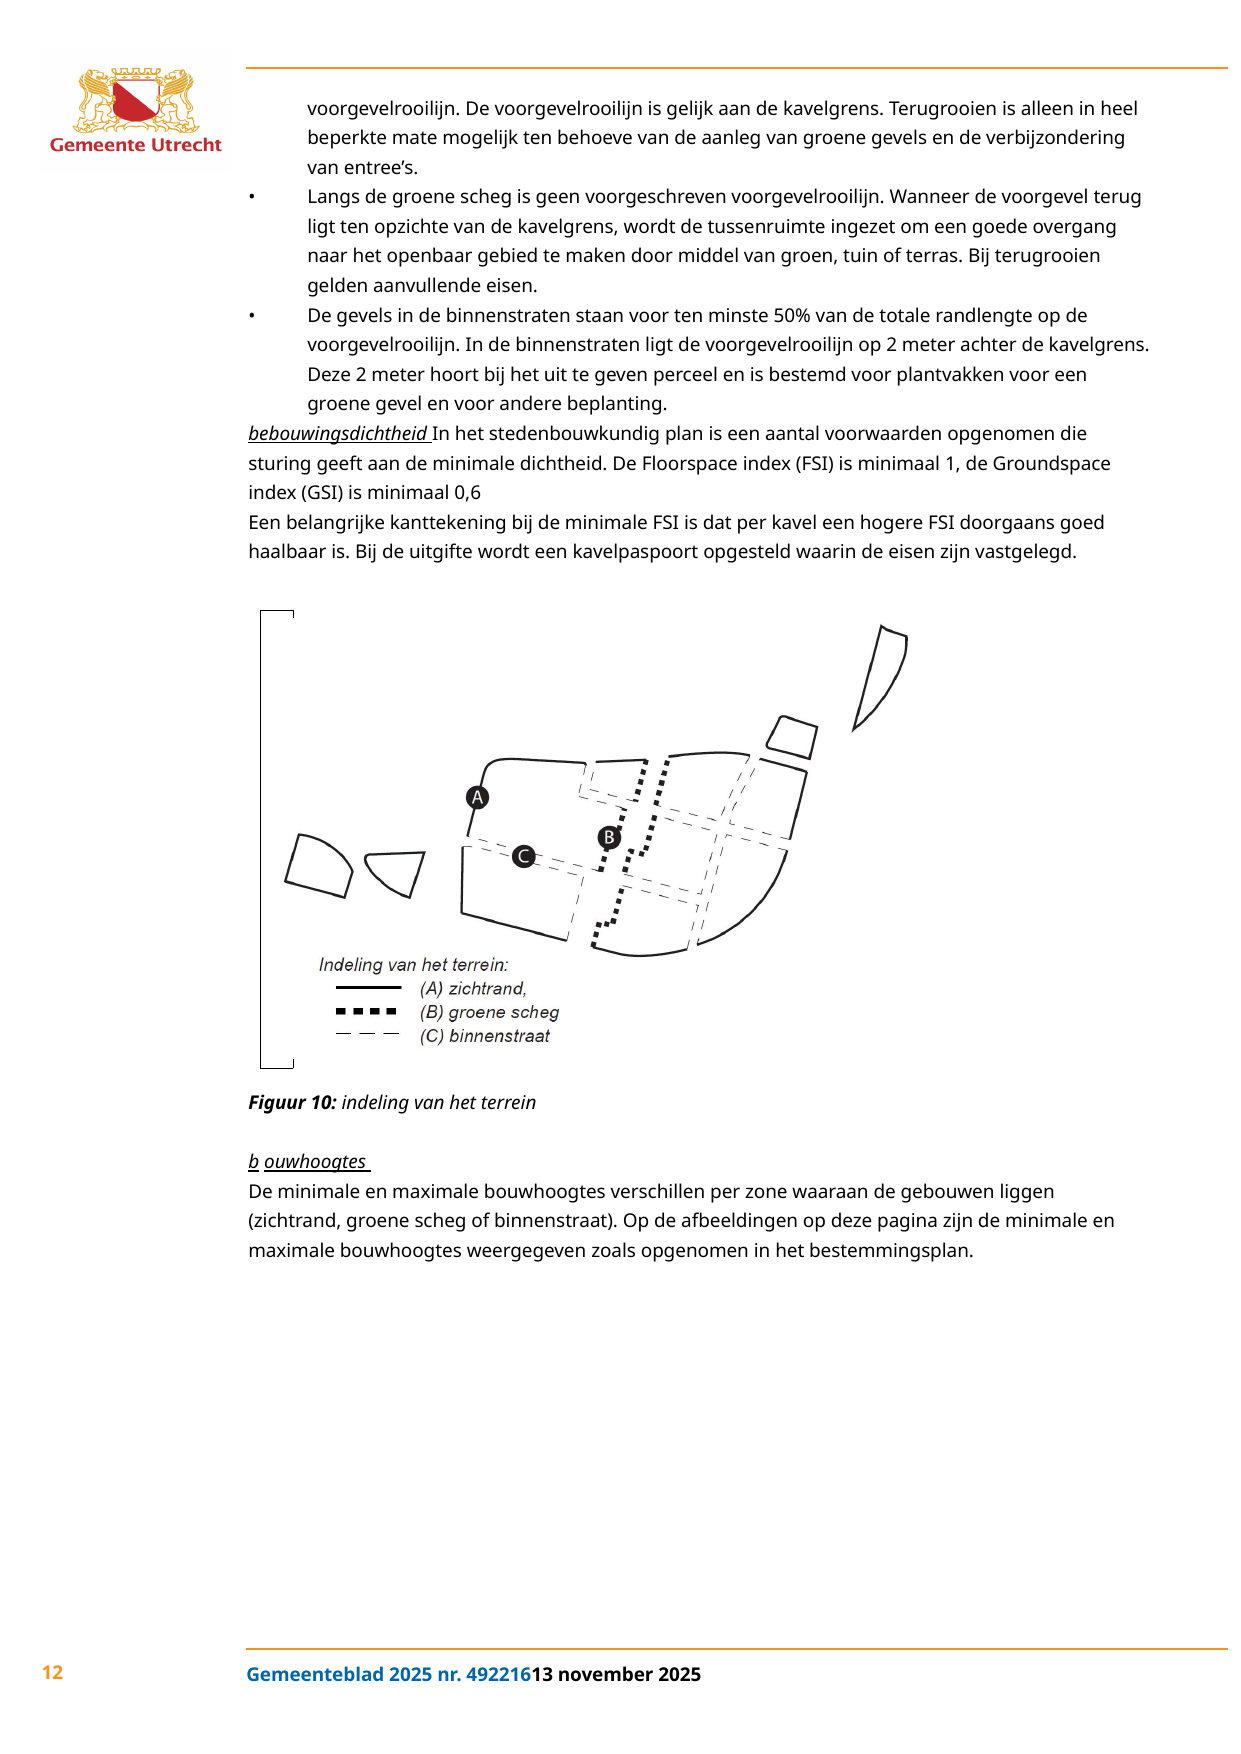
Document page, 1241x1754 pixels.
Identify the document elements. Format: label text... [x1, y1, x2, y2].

picture [268, 618, 920, 1059]
text Figuur 10: indeling van het terrein [248, 1089, 1152, 1115]
picture [41, 47, 231, 172]
list voorgevelrooilijn. De voorgevelrooilijn is gelijk aan de kavelgrens. Terugrooien is alleen in heel beperkte mate mogelijk ten behoeve van de aanleg van groene gevels en de verbijzondering van entree’s. [248, 95, 1152, 180]
text b ouwhoogtes [248, 1148, 1152, 1174]
list De gevels in de binnenstraten staan voor ten minste 50% van de totale randlengte op de voorgevelrooilijn. In de binnenstraten ligt de voorgevelrooilijn op 2 meter achter de kavelgrens. Deze 2 meter hoort bij het uit te geven perceel en is bestemd voor plantvakken voor een groene gevel en voor andere beplanting. [248, 302, 1152, 416]
text bebouwingsdichtheid In het stedenbouwkundig plan is een aantal voorwaarden opgenomen die sturing geeft aan de minimale dichtheid. De Floorspace index (FSI) is minimaal 1, de Groundspace index (GSI) is minimaal 0,6 [248, 420, 1152, 505]
list Langs de groene scheg is geen voorgeschreven voorgevelrooilijn. Wanneer de voorgevel terug ligt ten opzichte van de kavelgrens, wordt de tussenruimte ingezet om een goede overgang naar het openbaar gebied te maken door middel van groen, tuin of terras. Bij terugrooien gelden aanvullende eisen. [248, 183, 1152, 298]
text De minimale en maximale bouwhoogtes verschillen per zone waaraan de gebouwen liggen (zichtrand, groene scheg of binnenstraat). Op de afbeeldingen op deze pagina zijn de minimale en maximale bouwhoogtes weergegeven zoals opgenomen in het bestemmingsplan. [248, 1178, 1152, 1263]
text Een belangrijke kanttekening bij de minimale FSI is dat per kavel een hogere FSI doorgaans goed haalbaar is. Bij de uitgifte wordt een kavelpaspoort opgesteld waarin de eisen zijn vastgelegd. [248, 509, 1152, 564]
